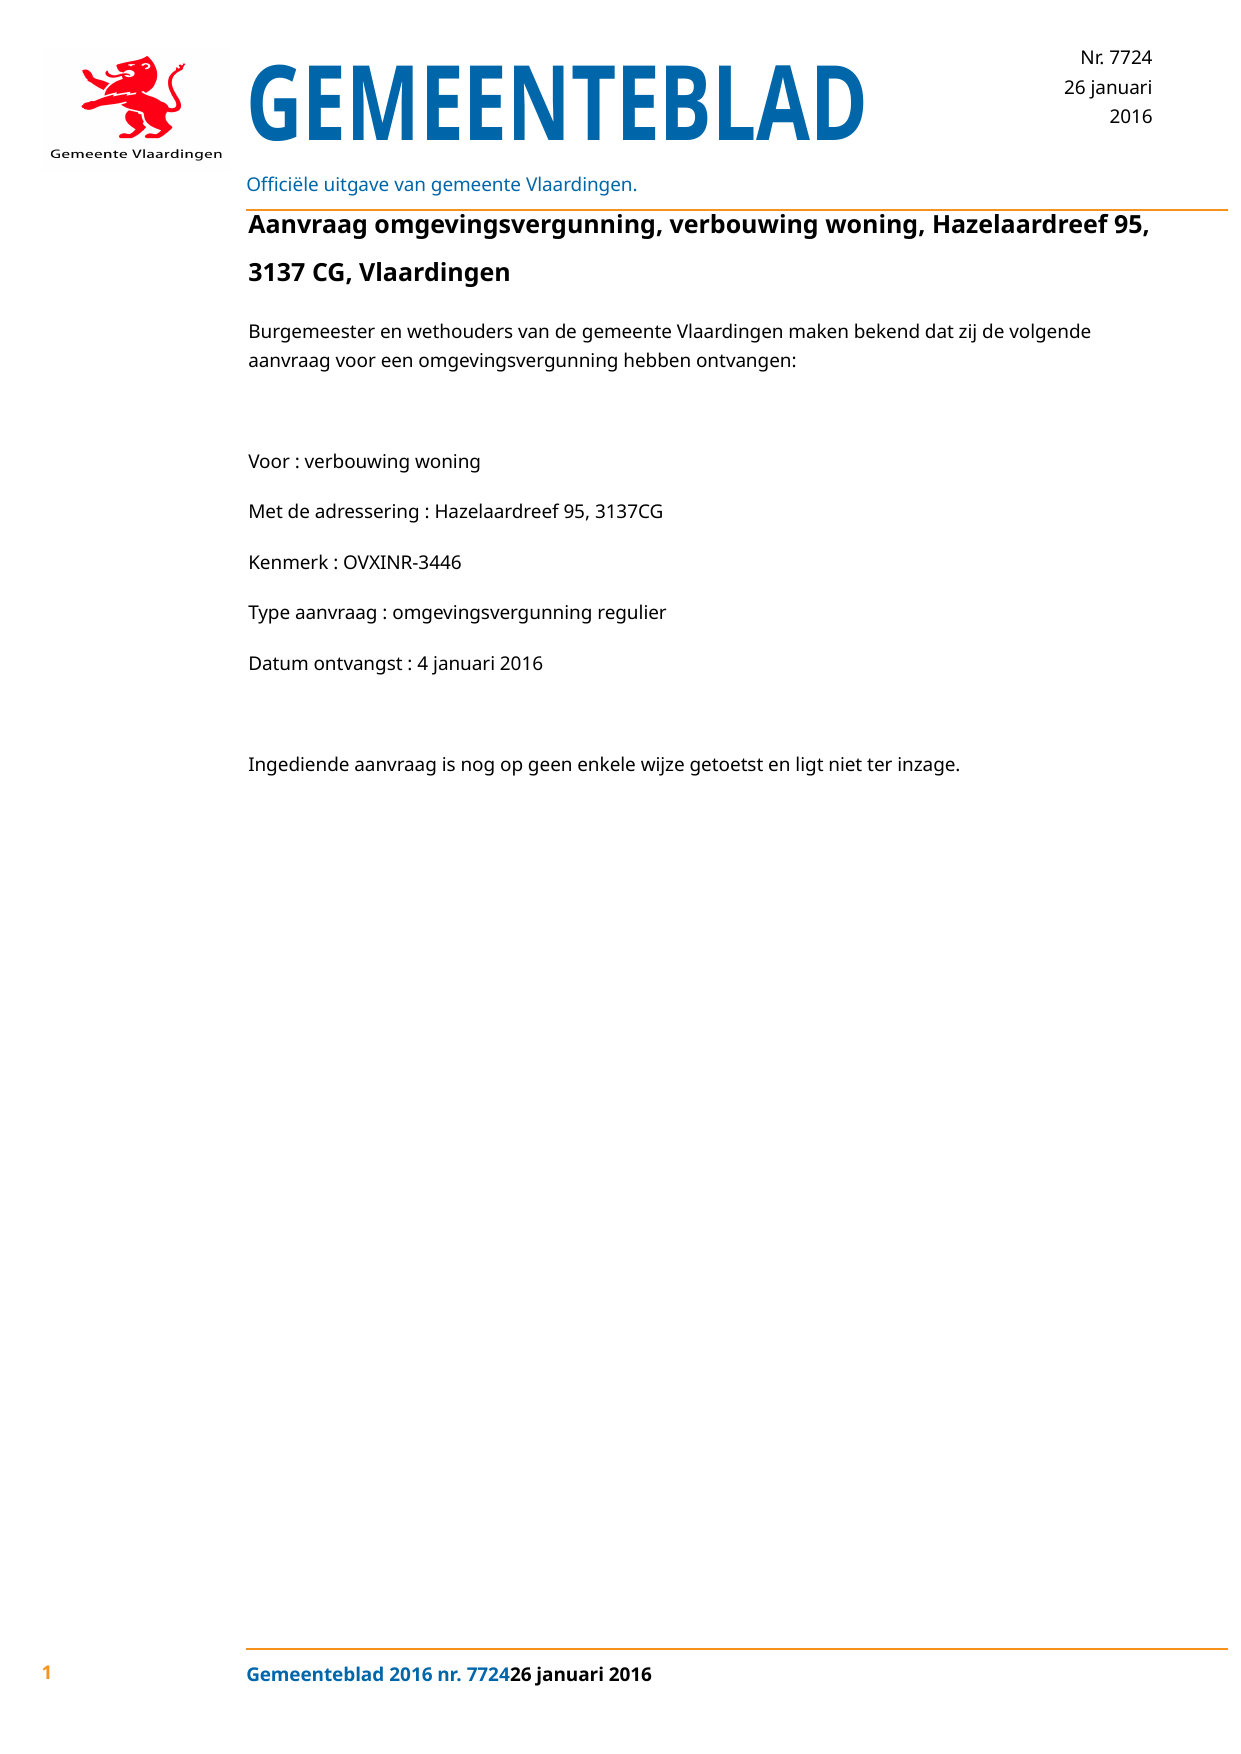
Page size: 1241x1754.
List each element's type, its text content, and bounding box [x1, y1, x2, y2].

text Voor : verbouwing woning [248, 448, 1152, 474]
text Datum ontvangst : 4 januari 2016 [248, 650, 1152, 676]
text Ingediende aanvraag is nog op geen enkele wijze getoetst en ligt niet ter inzage. [248, 751, 1152, 777]
text Aanvraag omgevingsvergunning, verbouwing woning, Hazelaardreef 95, 3137 CG, Vlaardingen [248, 211, 1152, 288]
text Type aanvraag : omgevingsvergunning regulier [248, 599, 1152, 625]
picture [41, 47, 231, 172]
text Burgemeester en wethouders van de gemeente Vlaardingen maken bekend dat zij de volgende aanvraag voor een omgevingsvergunning hebben ontvangen: [248, 318, 1152, 373]
text Kenmerk : OVXINR-3446 [248, 549, 1152, 575]
text Met de adressering : Hazelaardreef 95, 3137CG [248, 499, 1152, 524]
